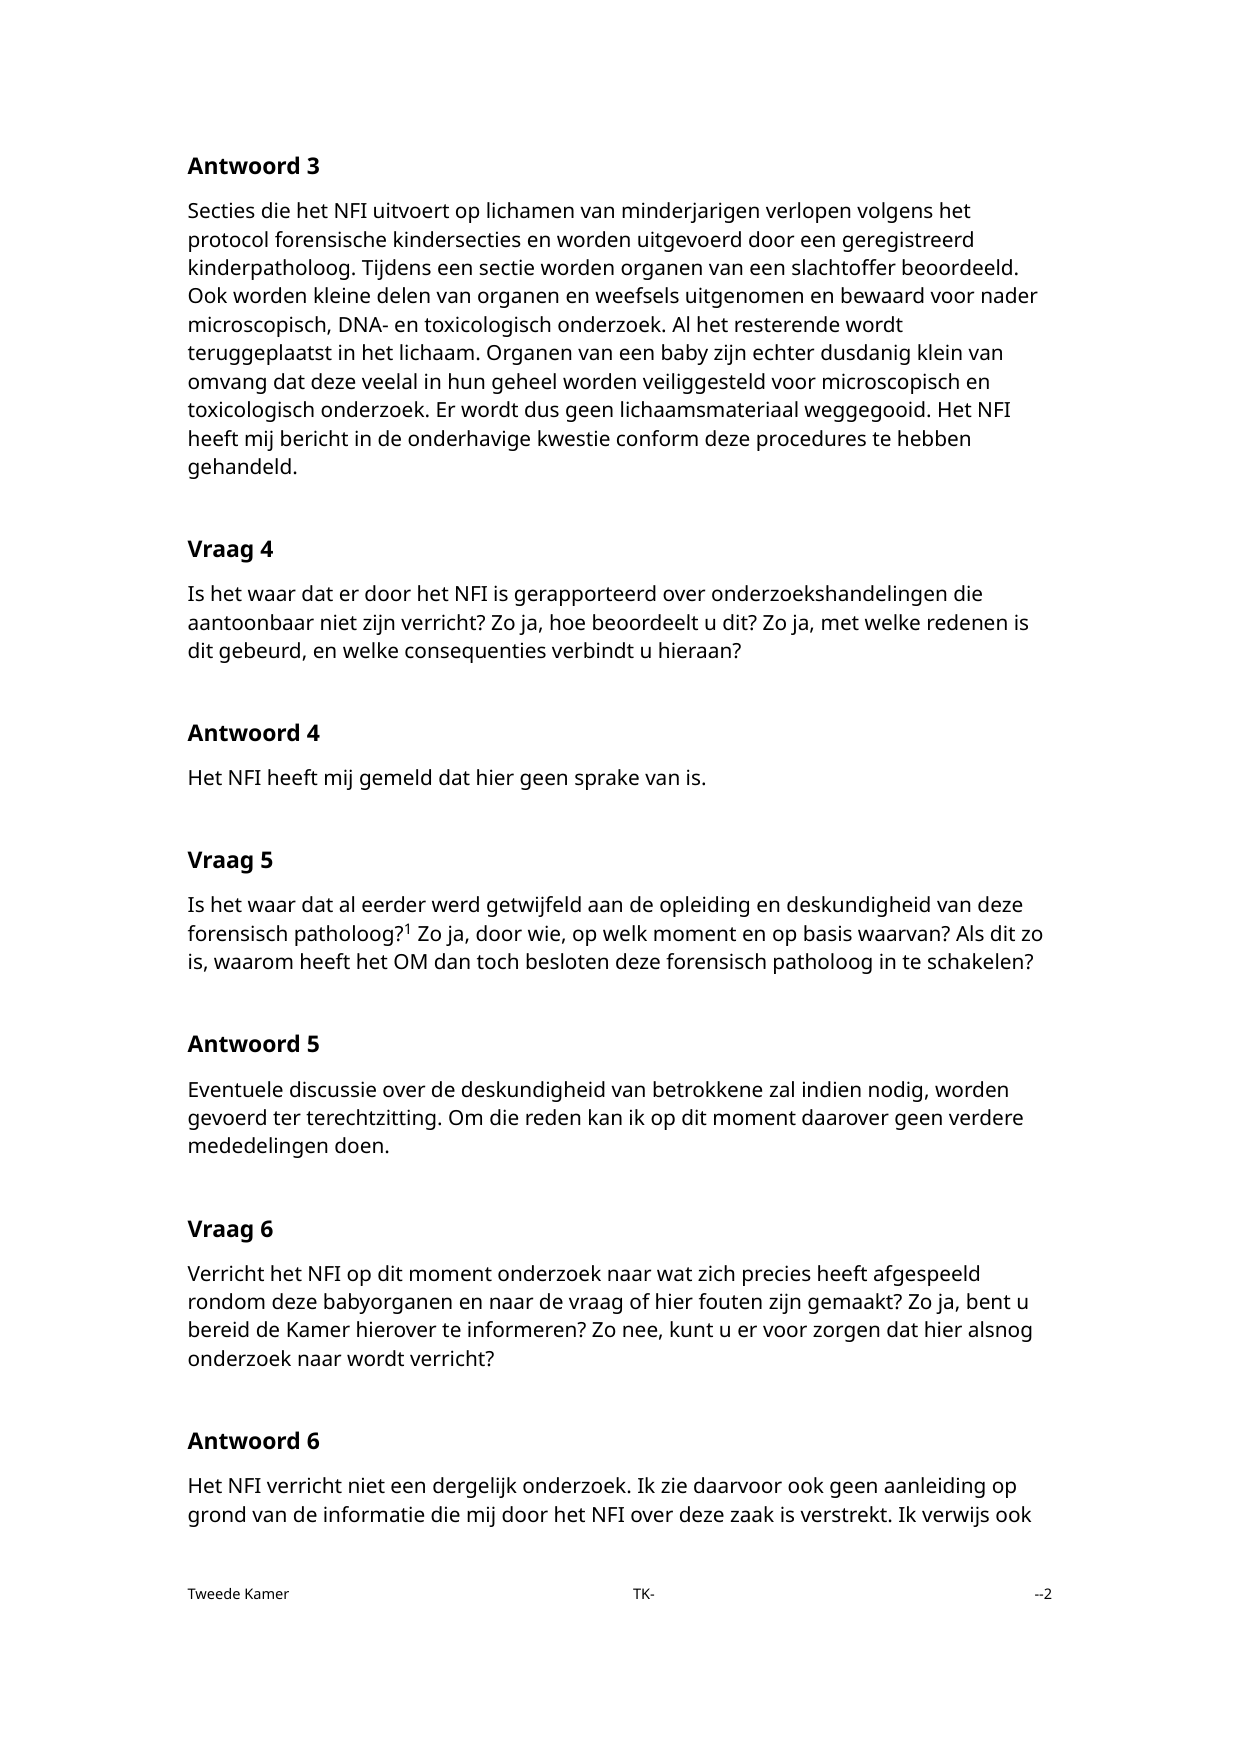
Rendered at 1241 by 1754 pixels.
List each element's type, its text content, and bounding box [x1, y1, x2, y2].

subtitle Antwoord 6 [187, 1425, 1053, 1456]
subtitle Vraag 6 [187, 1212, 1053, 1244]
subtitle Vraag 5 [187, 844, 1053, 876]
subtitle Vraag 4 [187, 533, 1053, 564]
text Secties die het NFI uitvoert op lichamen van minderjarigen verlopen volgens het protocol forensische kindersecties en worden uitgevoerd door een geregistreerd kinderpatholoog. Tijdens een sectie worden organen van een slachtoffer beoordeeld. Ook worden kleine delen van organen en weefsels uitgenomen en bewaard voor nader microscopisch, DNA- en toxicologisch onderzoek. Al het resterende wordt teruggeplaatst in het lichaam. Organen van een baby zijn echter dusdanig klein van omvang dat deze veelal in hun geheel worden veiliggesteld voor microscopisch en toxicologisch onderzoek. Er wordt dus geen lichaamsmateriaal weggegooid. Het NFI heeft mij bericht in de onderhavige kwestie conform deze procedures te hebben gehandeld. [187, 196, 1053, 481]
subtitle Antwoord 4 [187, 717, 1053, 748]
text Eventuele discussie over de deskundigheid van betrokkene zal indien nodig, worden gevoerd ter terechtzitting. Om die reden kan ik op dit moment daarover geen verdere mededelingen doen. [187, 1075, 1053, 1160]
subtitle Antwoord 3 [187, 150, 1053, 181]
subtitle Antwoord 5 [187, 1028, 1053, 1060]
text Het NFI heeft mij gemeld dat hier geen sprake van is. [187, 763, 1053, 792]
text Het NFI verricht niet een dergelijk onderzoek. Ik zie daarvoor ook geen aanleiding op grond van de informatie die mij door het NFI over deze zaak is verstrekt. Ik verwijs ook [187, 1471, 1053, 1528]
text Is het waar dat al eerder werd getwijfeld aan de opleiding en deskundigheid van deze forensisch patholoog?1 Zo ja, door wie, op welk moment en op basis waarvan? Als dit zo is, waarom heeft het OM dan toch besloten deze forensisch patholoog in te schakelen? [187, 891, 1053, 976]
text Verricht het NFI op dit moment onderzoek naar wat zich precies heeft afgespeeld rondom deze babyorganen en naar de vraag of hier fouten zijn gemaakt? Zo ja, bent u bereid de Kamer hierover te informeren? Zo nee, kunt u er voor zorgen dat hier alsnog onderzoek naar wordt verricht? [187, 1259, 1053, 1372]
text Is het waar dat er door het NFI is gerapporteerd over onderzoekshandelingen die aantoonbaar niet zijn verricht? Zo ja, hoe beoordeelt u dit? Zo ja, met welke redenen is dit gebeurd, en welke consequenties verbindt u hieraan? [187, 579, 1053, 665]
